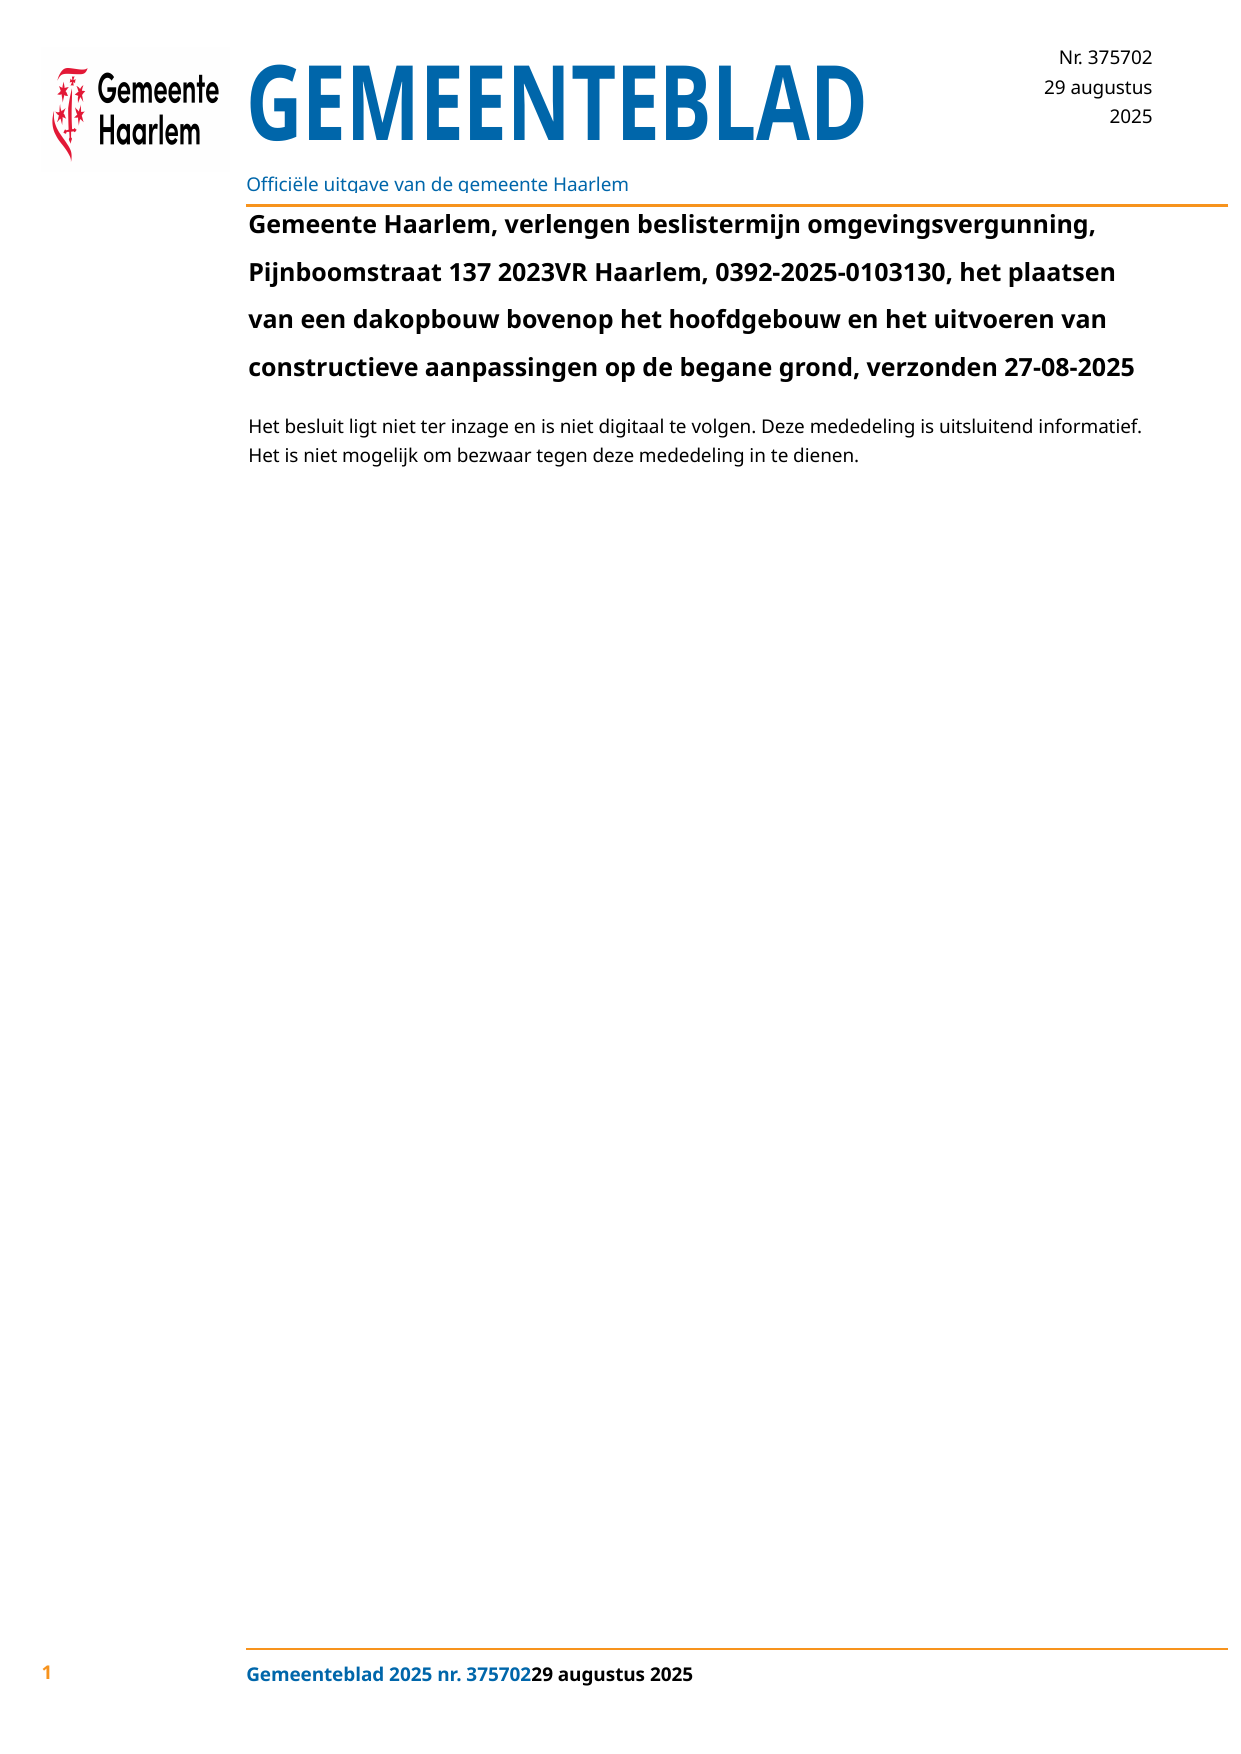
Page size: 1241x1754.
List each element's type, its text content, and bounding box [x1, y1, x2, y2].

picture [41, 47, 231, 172]
text Het besluit ligt niet ter inzage en is niet digitaal te volgen. Deze mededeling is uitsluitend informatief. Het is niet mogelijk om bezwaar tegen deze mededeling in te dienen. [248, 413, 1152, 468]
text Gemeente Haarlem, verlengen beslistermijn omgevingsvergunning, Pijnboomstraat 137 2023VR Haarlem, 0392-2025-0103130, het plaatsen van een dakopbouw bovenop het hoofdgebouw en het uitvoeren van constructieve aanpassingen op de begane grond, verzonden 27-08-2025 [248, 207, 1152, 384]
